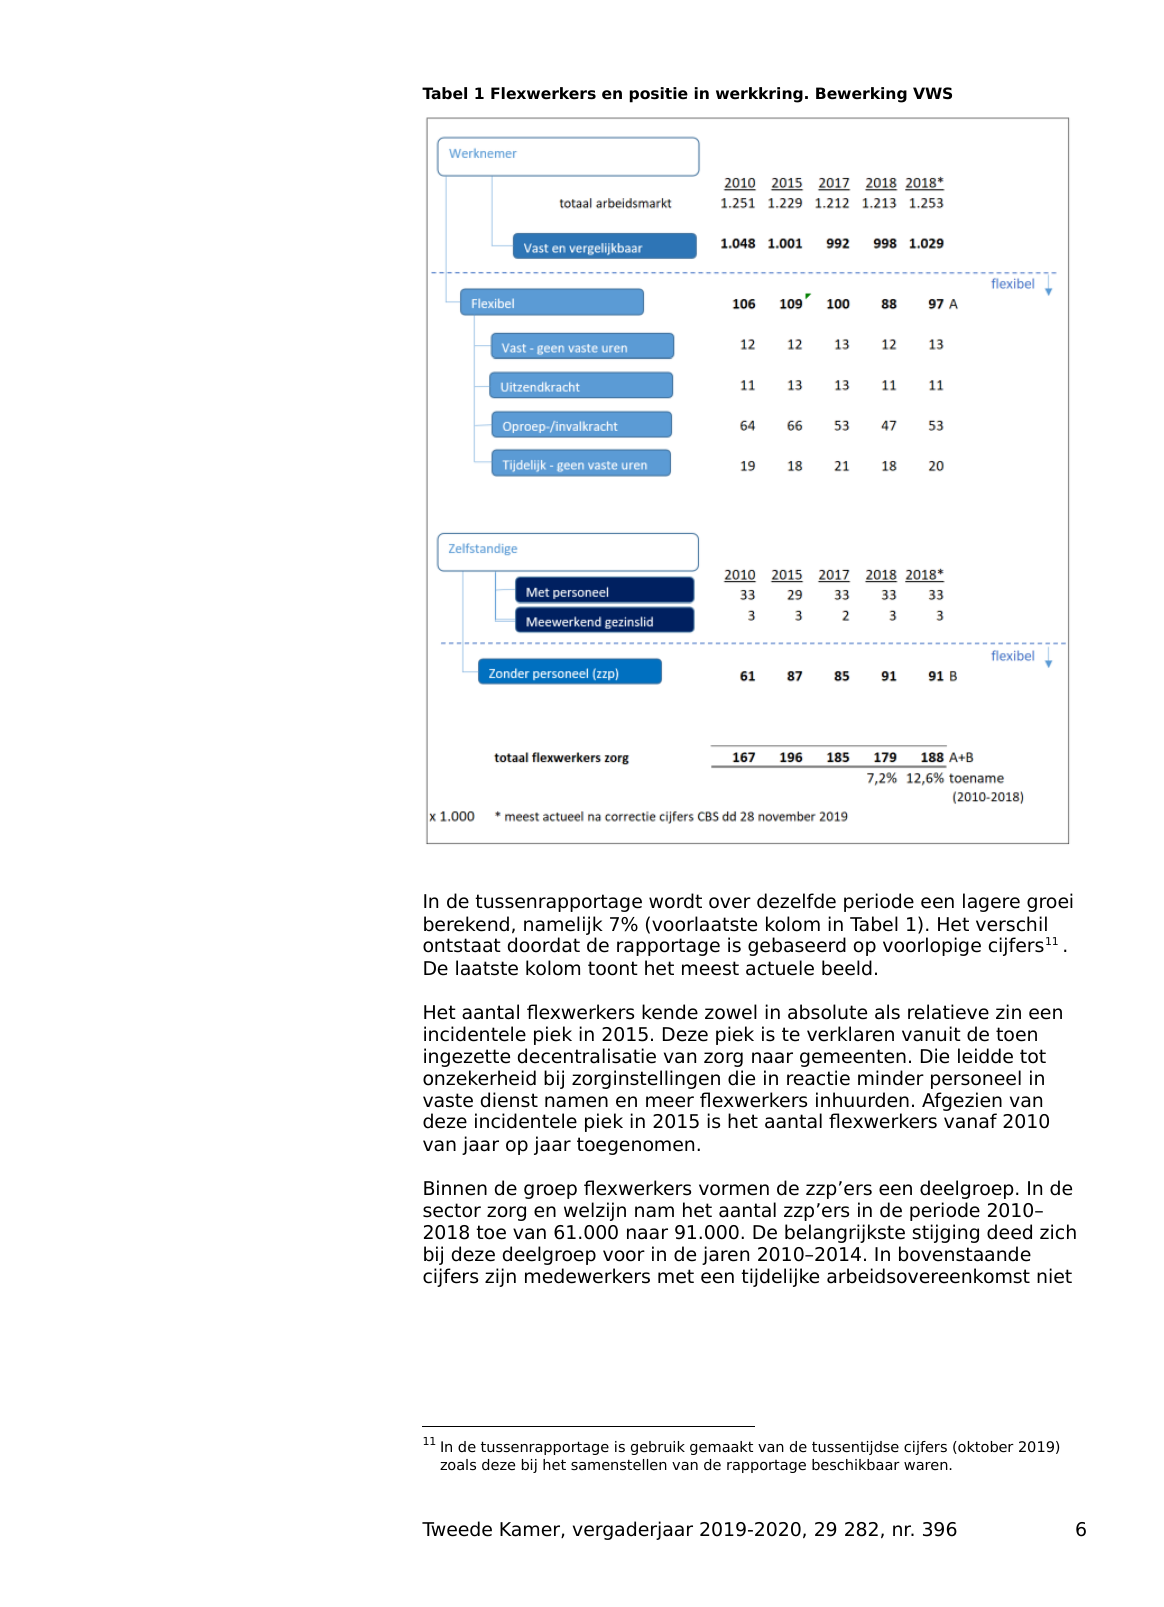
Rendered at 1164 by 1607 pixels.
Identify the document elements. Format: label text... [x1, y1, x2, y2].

text In de tussenrapportage is gebruik gemaakt van de tussentijdse cijfers (oktober 2019) zoals deze bij het samenstellen van de rapportage beschikbaar waren. [422, 1435, 1087, 1474]
text In de tussenrapportage wordt over dezelfde periode een lagere groei berekend, namelijk 7% (voorlaatste kolom in Tabel 1). Het verschil ontstaat doordat de rapportage is gebaseerd op voorlopige cijfers. De laatste kolom toont het meest actuele beeld. [422, 891, 1087, 979]
picture [422, 115, 1072, 848]
text Binnen de groep flexwerkers vormen de zzp’ers een deelgroep. In de sector zorg en welzijn nam het aantal zzp’ers in de periode 2010–2018 toe van 61.000 naar 91.000. De belangrijkste stijging deed zich bij deze deelgroep voor in de jaren 2010–2014. In bovenstaande cijfers zijn medewerkers met een tijdelijke arbeidsovereenkomst niet [422, 1178, 1087, 1331]
text Het aantal flexwerkers kende zowel in absolute als relatieve zin een incidentele piek in 2015. Deze piek is te verklaren vanuit de toen ingezette decentralisatie van zorg naar gemeenten. Die leidde tot onzekerheid bij zorginstellingen die in reactie minder personeel in vaste dienst namen en meer flexwerkers inhuurden. Afgezien van deze incidentele piek in 2015 is het aantal flexwerkers vanaf 2010 van jaar op jaar toegenomen. [422, 1002, 1087, 1155]
text Tabel 1 Flexwerkers en positie in werkkring. Bewerking VWS [422, 85, 1072, 103]
